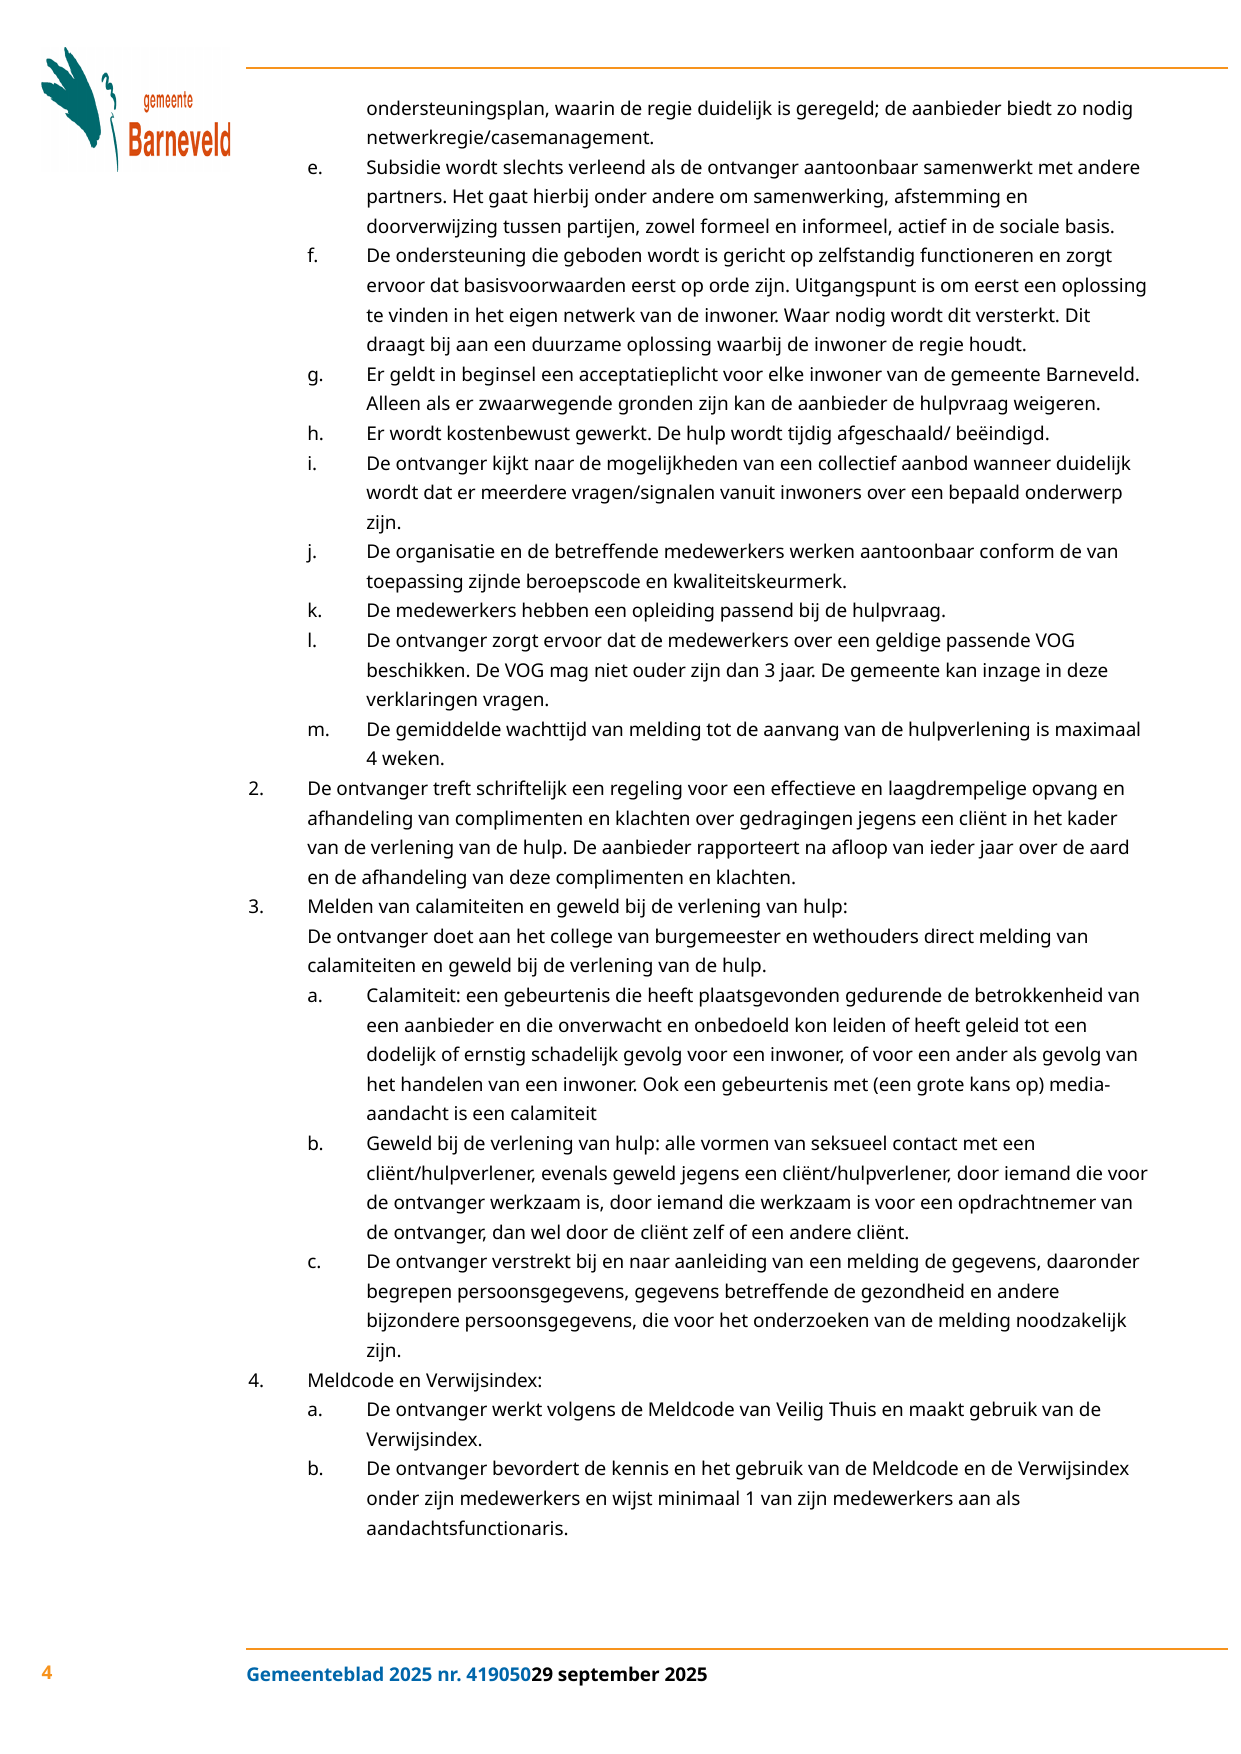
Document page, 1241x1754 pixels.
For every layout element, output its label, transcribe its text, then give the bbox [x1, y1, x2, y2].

list Calamiteit: een gebeurtenis die heeft plaatsgevonden gedurende de betrokkenheid van een aanbieder en die onverwacht en onbedoeld kon leiden of heeft geleid tot een dodelijk of ernstig schadelijk gevolg voor een inwoner, of voor een ander als gevolg van het handelen van een inwoner. Ook een gebeurtenis met (een grote kans op) media-aandacht is een calamiteit [307, 982, 1152, 1126]
list Geweld bij de verlening van hulp: alle vormen van seksueel contact met een cliënt/hulpverlener, evenals geweld jegens een cliënt/hulpverlener, door iemand die voor de ontvanger werkzaam is, door iemand die werkzaam is voor een opdrachtnemer van de ontvanger, dan wel door de cliënt zelf of een andere cliënt. [307, 1130, 1152, 1245]
list Er geldt in beginsel een acceptatieplicht voor elke inwoner van de gemeente Barneveld. Alleen als er zwaarwegende gronden zijn kan de aanbieder de hulpvraag weigeren. [307, 361, 1152, 416]
list De ondersteuning die geboden wordt is gericht op zelfstandig functioneren en zorgt ervoor dat basisvoorwaarden eerst op orde zijn. Uitgangspunt is om eerst een oplossing te vinden in het eigen netwerk van de inwoner. Waar nodig wordt dit versterkt. Dit draagt bij aan een duurzame oplossing waarbij de inwoner de regie houdt. [307, 243, 1152, 357]
picture [41, 47, 231, 172]
list De ontvanger zorgt ervoor dat de medewerkers over een geldige passende VOG beschikken. De VOG mag niet ouder zijn dan 3 jaar. De gemeente kan inzage in deze verklaringen vragen. [307, 627, 1152, 712]
list De organisatie en de betreffende medewerkers werken aantoonbaar conform de van toepassing zijnde beroepscode en kwaliteitskeurmerk. [307, 538, 1152, 594]
list De ontvanger verstrekt bij en naar aanleiding van een melding de gegevens, daaronder begrepen persoonsgegevens, gegevens betreffende de gezondheid en andere bijzondere persoonsgegevens, die voor het onderzoeken van de melding noodzakelijk zijn. [307, 1248, 1152, 1363]
list De ontvanger werkt volgens de Meldcode van Veilig Thuis en maakt gebruik van de Verwijsindex. [307, 1396, 1152, 1452]
list Meldcode en Verwijsindex: [248, 1367, 1152, 1393]
list De ontvanger doet aan het college van burgemeester en wethouders direct melding van calamiteiten en geweld bij de verlening van de hulp. [248, 923, 1152, 978]
list Subsidie wordt slechts verleend als de ontvanger aantoonbaar samenwerkt met andere partners. Het gaat hierbij onder andere om samenwerking, afstemming en doorverwijzing tussen partijen, zowel formeel en informeel, actief in de sociale basis. [307, 154, 1152, 239]
list Melden van calamiteiten en geweld bij de verlening van hulp: [248, 893, 1152, 919]
list De ontvanger bevordert de kennis en het gebruik van de Meldcode en de Verwijsindex onder zijn medewerkers en wijst minimaal 1 van zijn medewerkers aan als aandachtsfunctionaris. [307, 1456, 1152, 1541]
list De ontvanger treft schriftelijk een regeling voor een effectieve en laagdrempelige opvang en afhandeling van complimenten en klachten over gedragingen jegens een cliënt in het kader van de verlening van de hulp. De aanbieder rapporteert na afloop van ieder jaar over de aard en de afhandeling van deze complimenten en klachten. [248, 775, 1152, 890]
list De medewerkers hebben een opleiding passend bij de hulpvraag. [307, 598, 1152, 623]
list De gemiddelde wachttijd van melding tot de aanvang van de hulpverlening is maximaal 4 weken. [307, 716, 1152, 771]
list De ontvanger kijkt naar de mogelijkheden van een collectief aanbod wanneer duidelijk wordt dat er meerdere vragen/signalen vanuit inwoners over een bepaald onderwerp zijn. [307, 450, 1152, 535]
list Er wordt kostenbewust gewerkt. De hulp wordt tijdig afgeschaald/ beëindigd. [307, 420, 1152, 446]
list ondersteuningsplan, waarin de regie duidelijk is geregeld; de aanbieder biedt zo nodig netwerkregie/casemanagement. [307, 95, 1152, 150]
